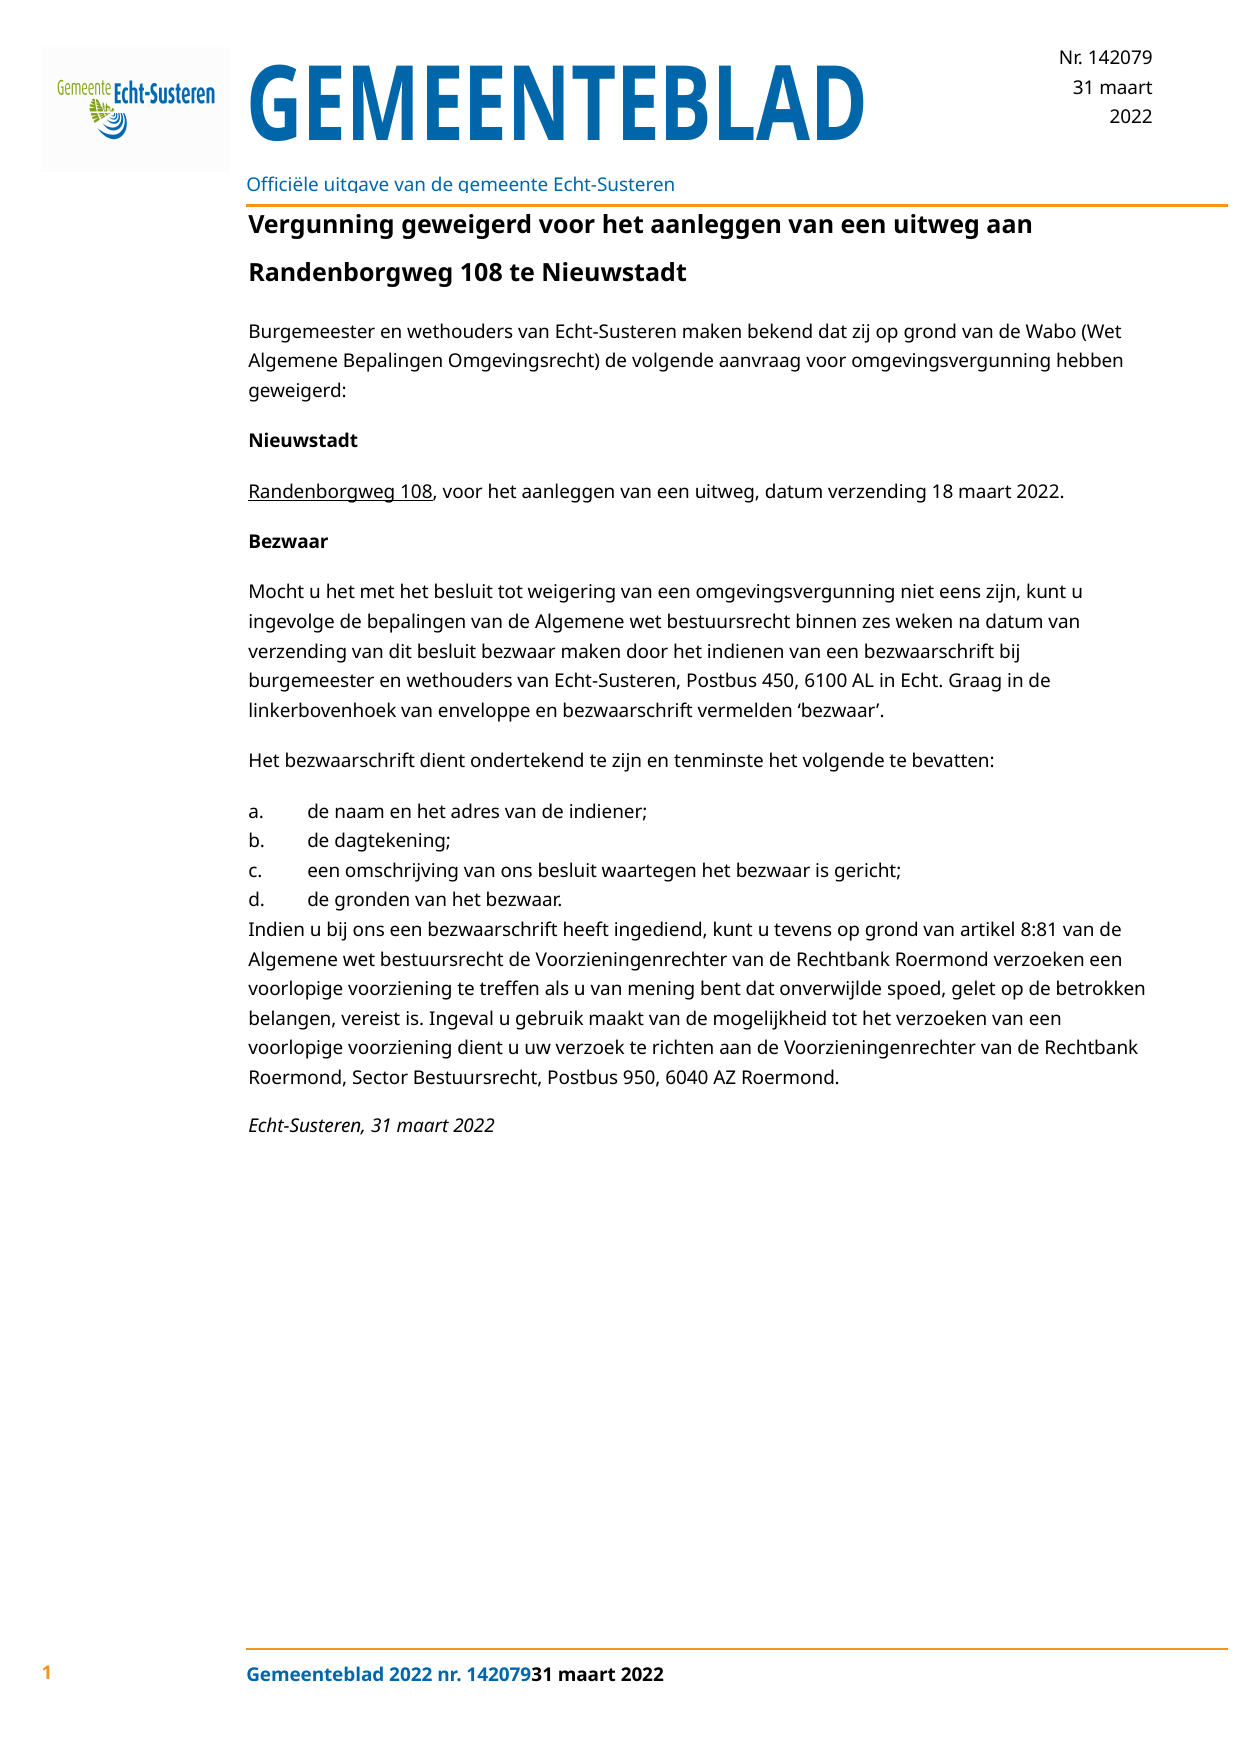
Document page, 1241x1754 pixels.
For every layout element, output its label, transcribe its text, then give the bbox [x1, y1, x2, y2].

list een omschrijving van ons besluit waartegen het bezwaar is gericht; [248, 857, 1152, 883]
text Echt-Susteren, 31 maart 2022 [248, 1112, 1152, 1138]
text Burgemeester en wethouders van Echt-Susteren maken bekend dat zij op grond van de Wabo (Wet Algemene Bepalingen Omgevingsrecht) de volgende aanvraag voor omgevingsvergunning hebben geweigerd: [248, 318, 1152, 403]
text Mocht u het met het besluit tot weigering van een omgevingsvergunning niet eens zijn, kunt u ingevolge de bepalingen van de Algemene wet bestuursrecht binnen zes weken na datum van verzending van dit besluit bezwaar maken door het indienen van een bezwaarschrift bij burgemeester en wethouders van Echt-Susteren, Postbus 450, 6100 AL in Echt. Graag in de linkerbovenhoek van enveloppe en bezwaarschrift vermelden ‘bezwaar’. [248, 579, 1152, 723]
list de naam en het adres van de indiener; [248, 798, 1152, 824]
text Indien u bij ons een bezwaarschrift heeft ingediend, kunt u tevens op grond van artikel 8:81 van de Algemene wet bestuursrecht de Voorzieningenrechter van de Rechtbank Roermond verzoeken een voorlopige voorziening te treffen als u van mening bent dat onverwijlde spoed, gelet op de betrokken belangen, vereist is. Ingeval u gebruik maakt van de mogelijkheid tot het verzoeken van een voorlopige voorziening dient u uw verzoek te richten aan de Voorzieningenrechter van de Rechtbank Roermond, Sector Bestuursrecht, Postbus 950, 6040 AZ Roermond. [248, 916, 1152, 1090]
list de gronden van het bezwaar. [248, 887, 1152, 912]
picture [41, 47, 231, 172]
text Nieuwstadt [248, 427, 1152, 453]
text Het bezwaarschrift dient ondertekend te zijn en tenminste het volgende te bevatten: [248, 747, 1152, 773]
list de dagtekening; [248, 827, 1152, 853]
text Randenborgweg 108, voor het aanleggen van een uitweg, datum verzending 18 maart 2022. [248, 478, 1152, 504]
text Vergunning geweigerd voor het aanleggen van een uitweg aan Randenborgweg 108 te Nieuwstadt [248, 207, 1152, 288]
text Bezwaar [248, 528, 1152, 554]
